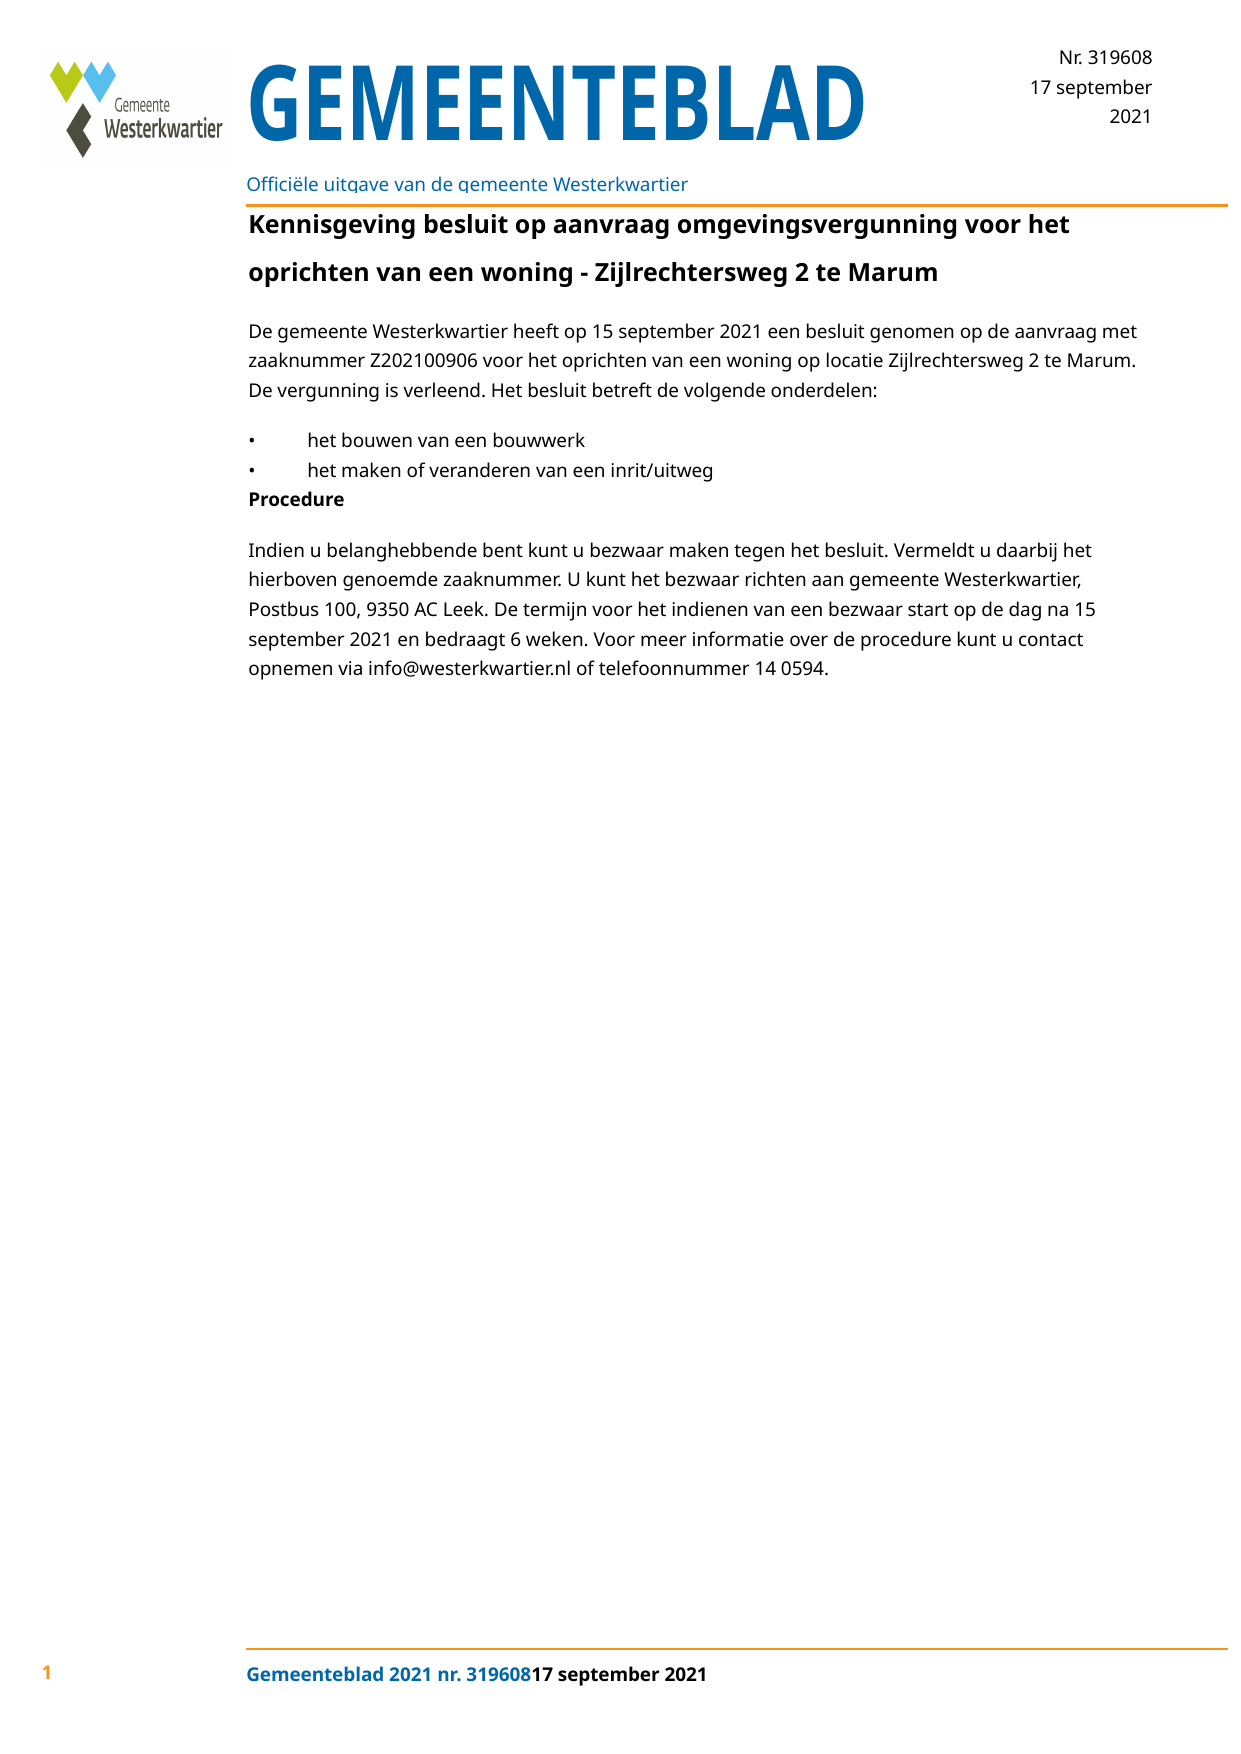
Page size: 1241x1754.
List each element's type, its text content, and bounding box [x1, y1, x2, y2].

text De gemeente Westerkwartier heeft op 15 september 2021 een besluit genomen op de aanvraag met zaaknummer Z202100906 voor het oprichten van een woning op locatie Zijlrechtersweg 2 te Marum. De vergunning is verleend. Het besluit betreft de volgende onderdelen: [248, 318, 1152, 403]
list het bouwen van een bouwwerk [248, 427, 1152, 453]
list het maken of veranderen van een inrit/uitweg [248, 457, 1152, 483]
text Procedure [248, 487, 1152, 512]
picture [41, 47, 231, 172]
text Kennisgeving besluit op aanvraag omgevingsvergunning voor het oprichten van een woning - Zijlrechtersweg 2 te Marum [248, 207, 1152, 288]
text Indien u belanghebbende bent kunt u bezwaar maken tegen het besluit. Vermeldt u daarbij het hierboven genoemde zaaknummer. U kunt het bezwaar richten aan gemeente Westerkwartier, Postbus 100, 9350 AC Leek. De termijn voor het indienen van een bezwaar start op de dag na 15 september 2021 en bedraagt 6 weken. Voor meer informatie over de procedure kunt u contact opnemen via info@westerkwartier.nl of telefoonnummer 14 0594. [248, 537, 1152, 681]
